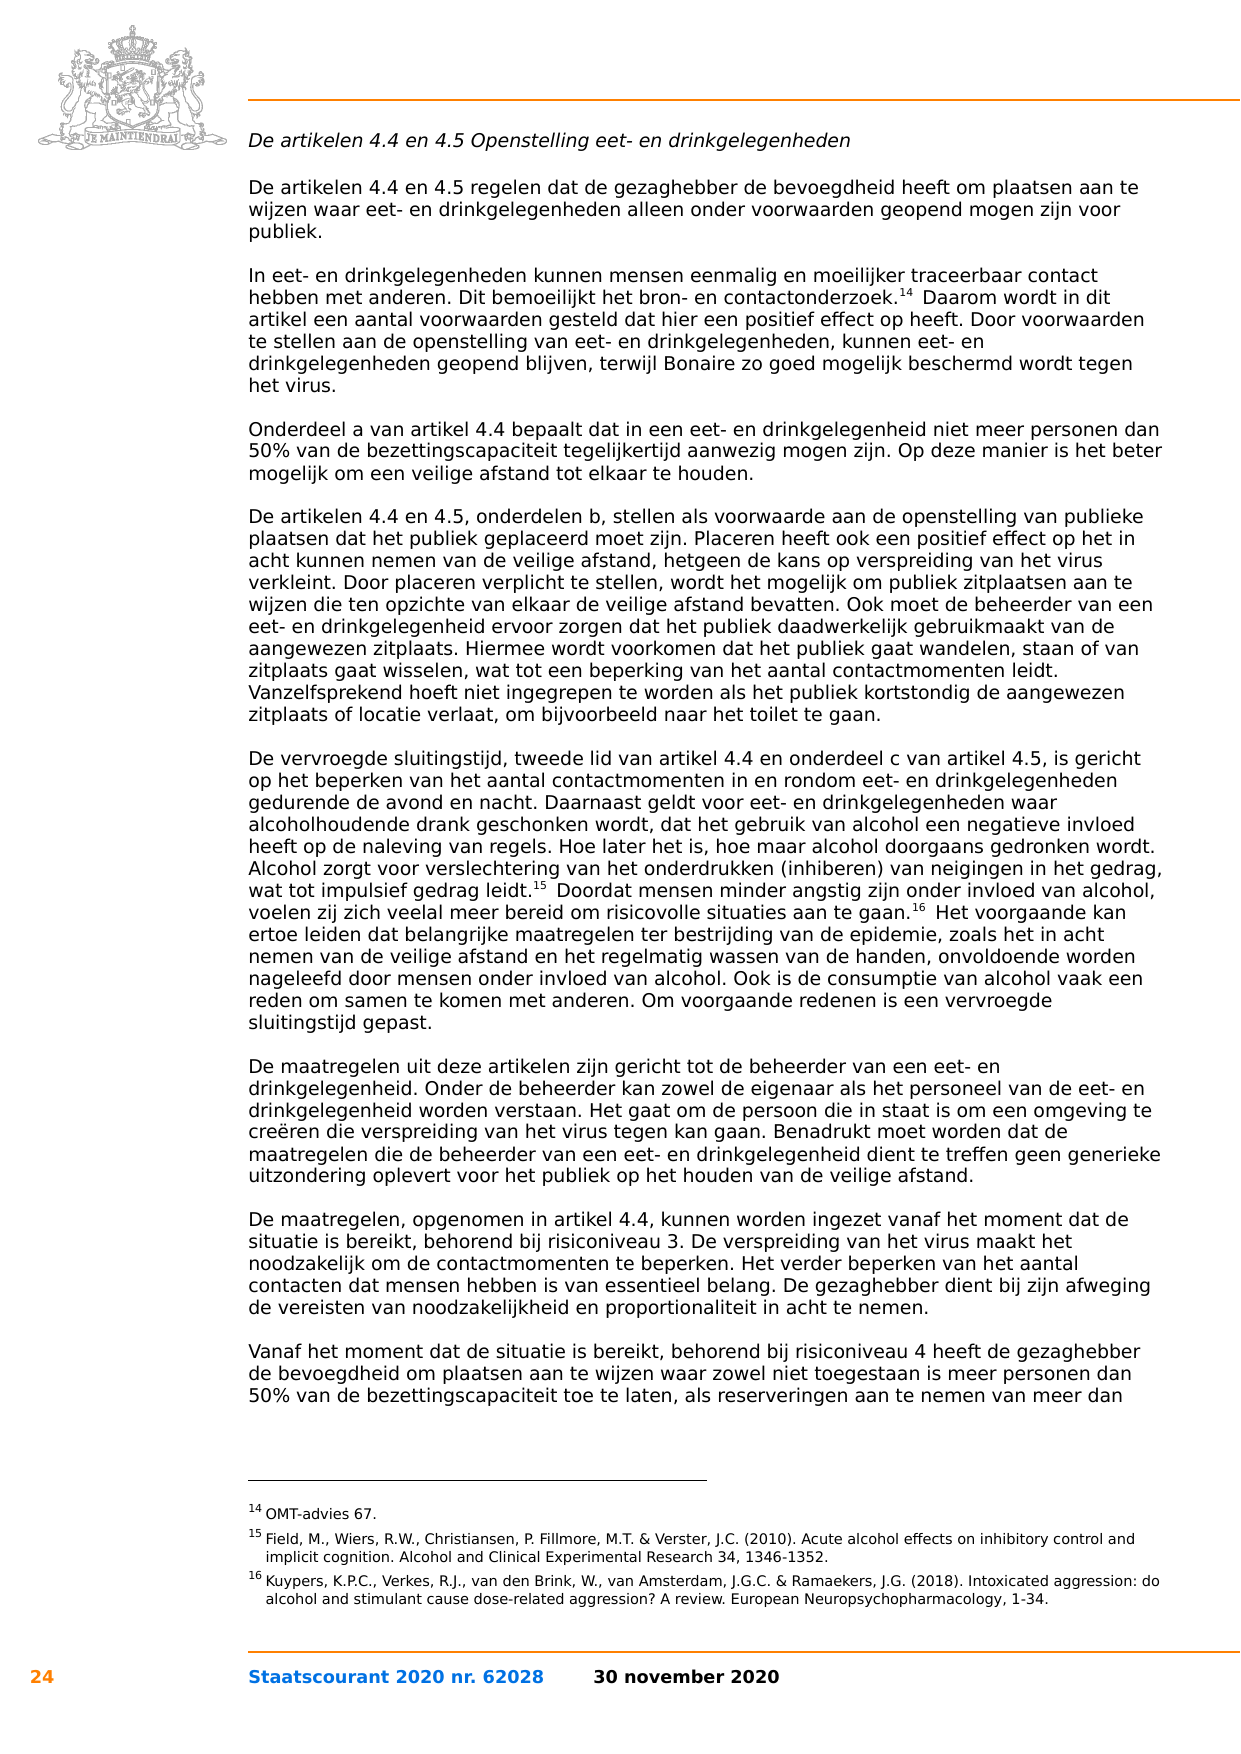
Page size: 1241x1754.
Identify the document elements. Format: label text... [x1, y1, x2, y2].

text OMT-advies 67. [248, 1502, 1163, 1524]
text De artikelen 4.4 en 4.5, onderdelen b, stellen als voorwaarde aan de openstelling van publieke plaatsen dat het publiek geplaceerd moet zijn. Placeren heeft ook een positief effect op het in acht kunnen nemen van de veilige afstand, hetgeen de kans op verspreiding van het virus verkleint. Door placeren verplicht te stellen, wordt het mogelijk om publiek zitplaatsen aan te wijzen die ten opzichte van elkaar de veilige afstand bevatten. Ook moet de beheerder van een eet- en drinkgelegenheid ervoor zorgen dat het publiek daadwerkelijk gebruikmaakt van de aangewezen zitplaats. Hiermee wordt voorkomen dat het publiek gaat wandelen, staan of van zitplaats gaat wisselen, wat tot een beperking van het aantal contactmomenten leidt. Vanzelfsprekend hoeft niet ingegrepen te worden als het publiek kortstondig de aangewezen zitplaats of locatie verlaat, om bijvoorbeeld naar het toilet te gaan. [248, 506, 1163, 726]
picture [38, 25, 227, 150]
text De maatregelen uit deze artikelen zijn gericht tot de beheerder van een eet- en drinkgelegenheid. Onder de beheerder kan zowel de eigenaar als het personeel van de eet- en drinkgelegenheid worden verstaan. Het gaat om de persoon die in staat is om een omgeving te creëren die verspreiding van het virus tegen kan gaan. Benadrukt moet worden dat de maatregelen die de beheerder van een eet- en drinkgelegenheid dient te treffen geen generieke uitzondering oplevert voor het publiek op het houden van de veilige afstand. [248, 1056, 1163, 1187]
text Kuypers, K.P.C., Verkes, R.J., van den Brink, W., van Amsterdam, J.G.C. & Ramaekers, J.G. (2018). Intoxicated aggression: do alcohol and stimulant cause dose-related aggression? A review. European Neuropsychopharmacology, 1-34. [248, 1569, 1163, 1608]
text De maatregelen, opgenomen in artikel 4.4, kunnen worden ingezet vanaf het moment dat de situatie is bereikt, behorend bij risiconiveau 3. De verspreiding van het virus maakt het noodzakelijk om de contactmomenten te beperken. Het verder beperken van het aantal contacten dat mensen hebben is van essentieel belang. De gezaghebber dient bij zijn afweging de vereisten van noodzakelijkheid en proportionaliteit in acht te nemen. [248, 1209, 1163, 1319]
text Vanaf het moment dat de situatie is bereikt, behorend bij risiconiveau 4 heeft de gezaghebber de bevoegdheid om plaatsen aan te wijzen waar zowel niet toegestaan is meer personen dan 50% van de bezettingscapaciteit toe te laten, als reserveringen aan te nemen van meer dan [248, 1341, 1163, 1407]
text Field, M., Wiers, R.W., Christiansen, P. Fillmore, M.T. & Verster, J.C. (2010). Acute alcohol effects on inhibitory control and implicit cognition. Alcohol and Clinical Experimental Research 34, 1346-1352. [248, 1527, 1163, 1566]
subtitle De artikelen 4.4 en 4.5 Openstelling eet- en drinkgelegenheden [248, 130, 1163, 152]
text De artikelen 4.4 en 4.5 regelen dat de gezaghebber de bevoegdheid heeft om plaatsen aan te wijzen waar eet- en drinkgelegenheden alleen onder voorwaarden geopend mogen zijn voor publiek. [248, 177, 1163, 243]
text Onderdeel a van artikel 4.4 bepaalt dat in een eet- en drinkgelegenheid niet meer personen dan 50% van de bezettingscapaciteit tegelijkertijd aanwezig mogen zijn. Op deze manier is het beter mogelijk om een veilige afstand tot elkaar te houden. [248, 418, 1163, 484]
text De vervroegde sluitingstijd, tweede lid van artikel 4.4 en onderdeel c van artikel 4.5, is gericht op het beperken van het aantal contactmomenten in en rondom eet- en drinkgelegenheden gedurende de avond en nacht. Daarnaast geldt voor eet- en drinkgelegenheden waar alcoholhoudende drank geschonken wordt, dat het gebruik van alcohol een negatieve invloed heeft op de naleving van regels. Hoe later het is, hoe maar alcohol doorgaans gedronken wordt. Alcohol zorgt voor verslechtering van het onderdrukken (inhiberen) van neigingen in het gedrag, wat tot impulsief gedrag leidt. Doordat mensen minder angstig zijn onder invloed van alcohol, voelen zij zich veelal meer bereid om risicovolle situaties aan te gaan. Het voorgaande kan ertoe leiden dat belangrijke maatregelen ter bestrijding van de epidemie, zoals het in acht nemen van de veilige afstand en het regelmatig wassen van de handen, onvoldoende worden nageleefd door mensen onder invloed van alcohol. Ook is de consumptie van alcohol vaak een reden om samen te komen met anderen. Om voorgaande redenen is een vervroegde sluitingstijd gepast. [248, 748, 1163, 1034]
text In eet- en drinkgelegenheden kunnen mensen eenmalig en moeilijker traceerbaar contact hebben met anderen. Dit bemoeilijkt het bron- en contactonderzoek. Daarom wordt in dit artikel een aantal voorwaarden gesteld dat hier een positief effect op heeft. Door voorwaarden te stellen aan de openstelling van eet- en drinkgelegenheden, kunnen eet- en drinkgelegenheden geopend blijven, terwijl Bonaire zo goed mogelijk beschermd wordt tegen het virus. [248, 265, 1163, 397]
